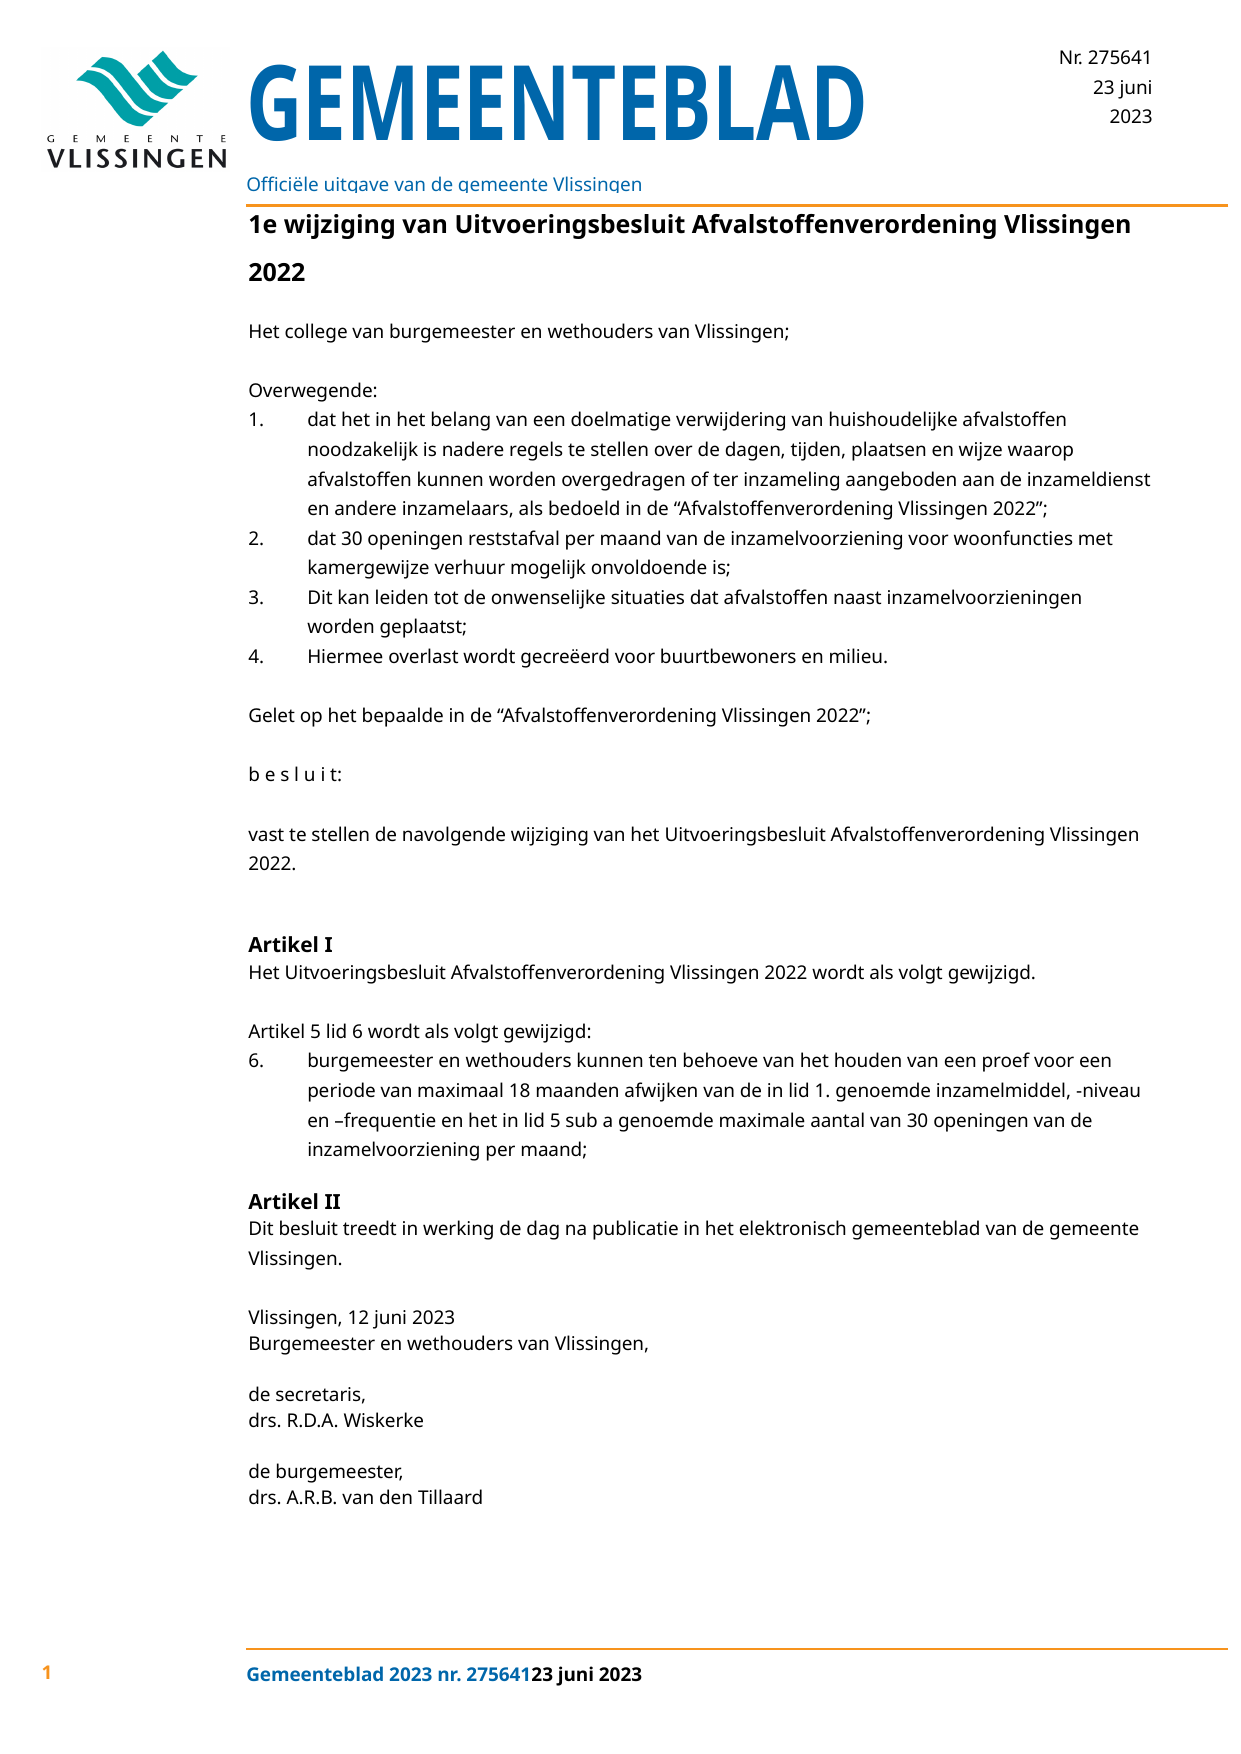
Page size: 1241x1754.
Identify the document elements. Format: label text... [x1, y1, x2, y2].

text Artikel II [248, 1187, 1152, 1215]
text de secretaris, [248, 1381, 1152, 1407]
text vast te stellen de navolgende wijziging van het Uitvoeringsbesluit Afvalstoffenverordening Vlissingen 2022. [248, 821, 1152, 876]
picture [41, 47, 231, 172]
text Artikel I [248, 930, 1152, 959]
text drs. A.R.B. van den Tillaard [248, 1484, 1152, 1510]
list Dit kan leiden tot de onwenselijke situaties dat afvalstoffen naast inzamelvoorzieningen worden geplaatst; [248, 584, 1152, 639]
list burgemeester en wethouders kunnen ten behoeve van het houden van een proef voor een periode van maximaal 18 maanden afwijken van de in lid 1. genoemde inzamelmiddel, -niveau en –frequentie en het in lid 5 sub a genoemde maximale aantal van 30 openingen van de inzamelvoorziening per maand; [248, 1048, 1152, 1162]
text Burgemeester en wethouders van Vlissingen, [248, 1330, 1152, 1355]
text Het Uitvoeringsbesluit Afvalstoffenverordening Vlissingen 2022 wordt als volgt gewijzigd. [248, 959, 1152, 984]
text Overwegende: [248, 377, 1152, 403]
text Het college van burgemeester en wethouders van Vlissingen; [248, 318, 1152, 344]
list Hiermee overlast wordt gecreëerd voor buurtbewoners en milieu. [248, 643, 1152, 669]
list dat 30 openingen reststafval per maand van de inzamelvoorziening voor woonfuncties met kamergewijze verhuur mogelijk onvoldoende is; [248, 525, 1152, 580]
list dat het in het belang van een doelmatige verwijdering van huishoudelijke afvalstoffen noodzakelijk is nadere regels te stellen over de dagen, tijden, plaatsen en wijze waarop afvalstoffen kunnen worden overgedragen of ter inzameling aangeboden aan de inzameldienst en andere inzamelaars, als bedoeld in de “Afvalstoffenverordening Vlissingen 2022”; [248, 407, 1152, 521]
text b e s l u i t: [248, 762, 1152, 787]
text 1e wijziging van Uitvoeringsbesluit Afvalstoffenverordening Vlissingen 2022 [248, 207, 1152, 288]
text de burgemeester, [248, 1458, 1152, 1484]
text drs. R.D.A. Wiskerke [248, 1407, 1152, 1433]
text Gelet op het bepaalde in de “Afvalstoffenverordening Vlissingen 2022”; [248, 702, 1152, 728]
text Artikel 5 lid 6 wordt als volgt gewijzigd: [248, 1018, 1152, 1044]
text Vlissingen, 12 juni 2023 [248, 1304, 1152, 1330]
text Dit besluit treedt in werking de dag na publicatie in het elektronisch gemeenteblad van de gemeente Vlissingen. [248, 1215, 1152, 1271]
